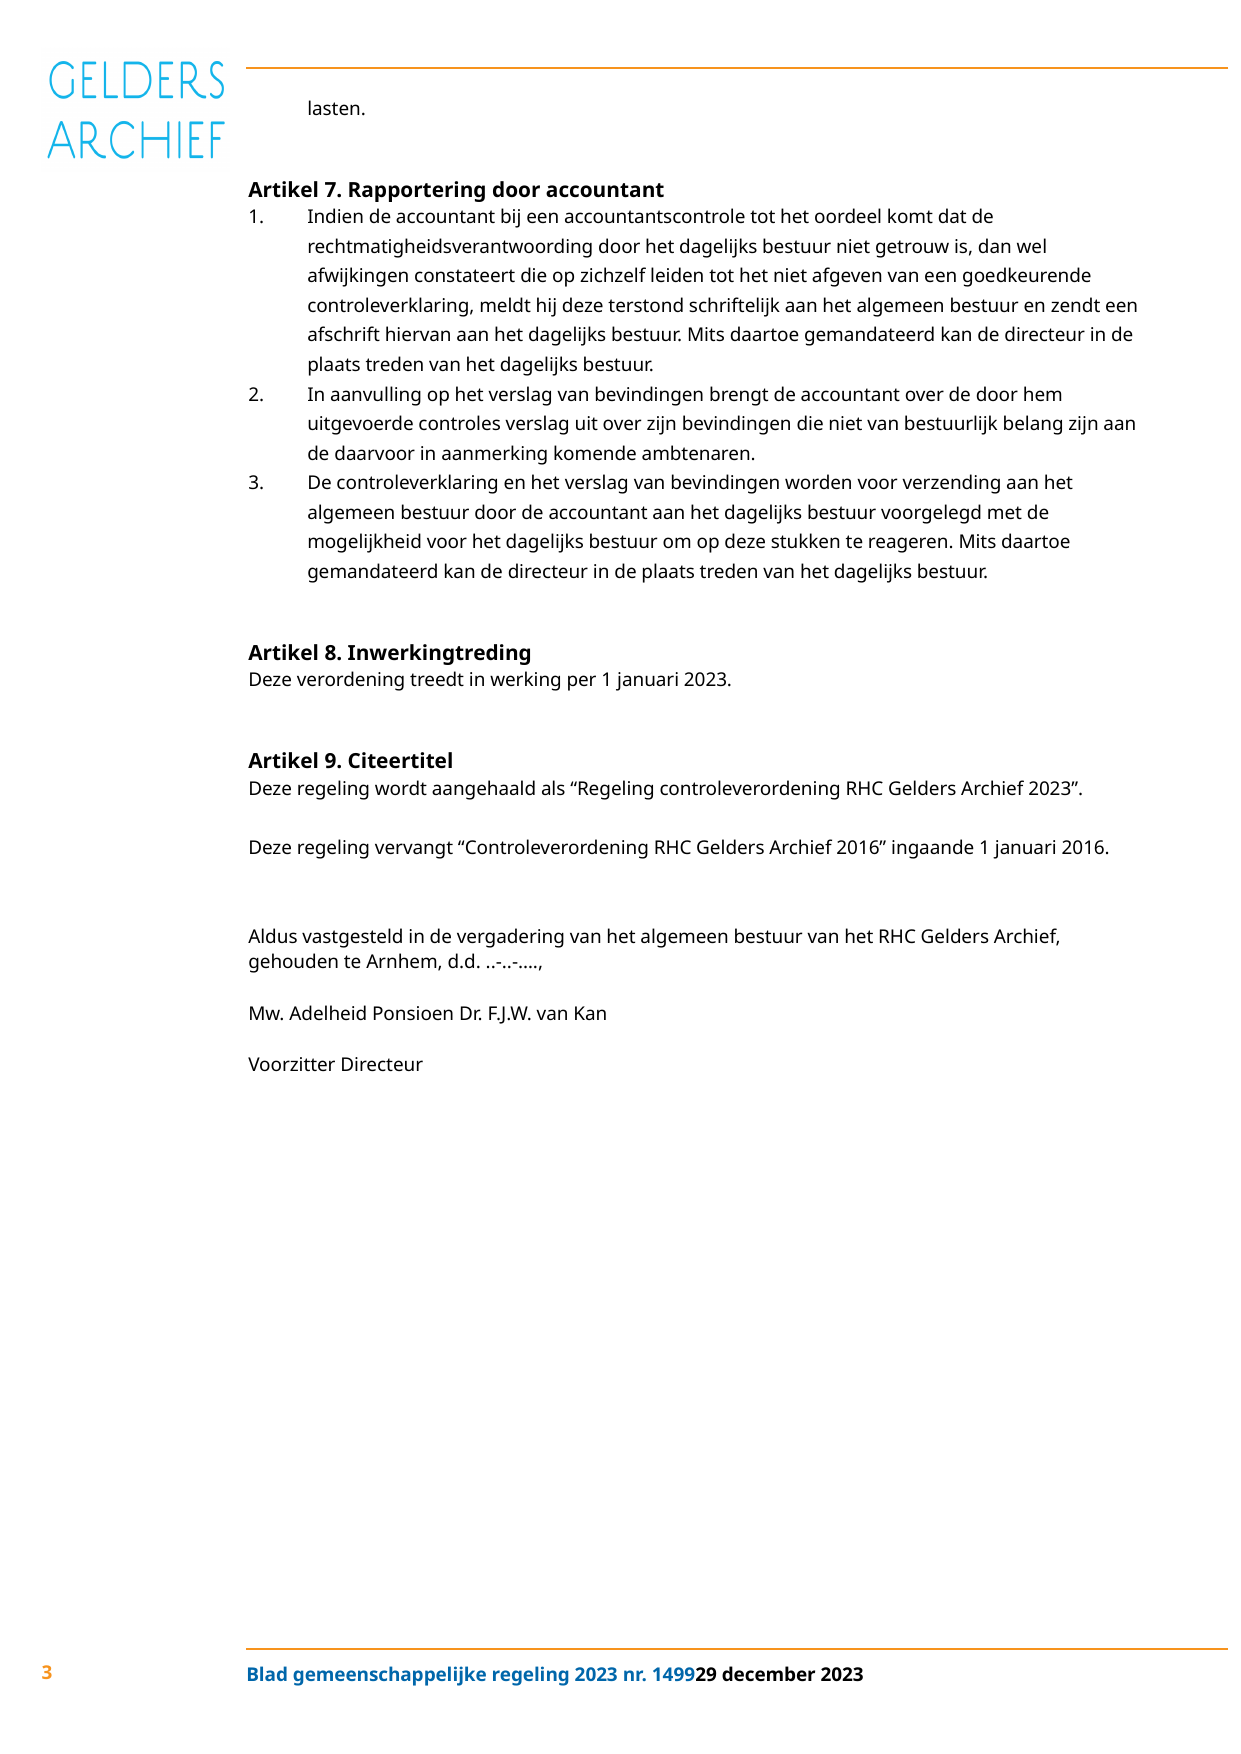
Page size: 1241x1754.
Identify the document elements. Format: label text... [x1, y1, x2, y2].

text Deze regeling vervangt “Controleverordening RHC Gelders Archief 2016” ingaande 1 januari 2016. [248, 834, 1152, 860]
list Indien de accountant bij een accountantscontrole tot het oordeel komt dat de rechtmatigheidsverantwoording door het dagelijks bestuur niet getrouw is, dan wel afwijkingen constateert die op zichzelf leiden tot het niet afgeven van een goedkeurende controleverklaring, meldt hij deze terstond schriftelijk aan het algemeen bestuur en zendt een afschrift hiervan aan het dagelijks bestuur. Mits daartoe gemandateerd kan de directeur in de plaats treden van het dagelijks bestuur. [248, 203, 1152, 377]
picture [41, 47, 231, 172]
text Aldus vastgesteld in de vergadering van het algemeen bestuur van het RHC Gelders Archief, gehouden te Arnhem, d.d. ..-..-…., [248, 923, 1152, 974]
text Deze verordening treedt in werking per 1 januari 2023. [248, 667, 1152, 692]
text Voorzitter Directeur [248, 1052, 1152, 1077]
list De controleverklaring en het verslag van bevindingen worden voor verzending aan het algemeen bestuur door de accountant aan het dagelijks bestuur voorgelegd met de mogelijkheid voor het dagelijks bestuur om op deze stukken te reageren. Mits daartoe gemandateerd kan de directeur in de plaats treden van het dagelijks bestuur. [248, 469, 1152, 584]
list In aanvulling op het verslag van bevindingen brengt de accountant over de door hem uitgevoerde controles verslag uit over zijn bevindingen die niet van bestuurlijk belang zijn aan de daarvoor in aanmerking komende ambtenaren. [248, 381, 1152, 466]
text Mw. Adelheid Ponsioen Dr. F.J.W. van Kan [248, 1000, 1152, 1026]
text Artikel 8. Inwerkingtreding [248, 638, 1152, 667]
list lasten. [248, 95, 1152, 121]
text Artikel 7. Rapportering door accountant [248, 175, 1152, 203]
text Artikel 9. Citeertitel [248, 747, 1152, 775]
text Deze regeling wordt aangehaald als “Regeling controleverordening RHC Gelders Archief 2023”. [248, 775, 1152, 801]
